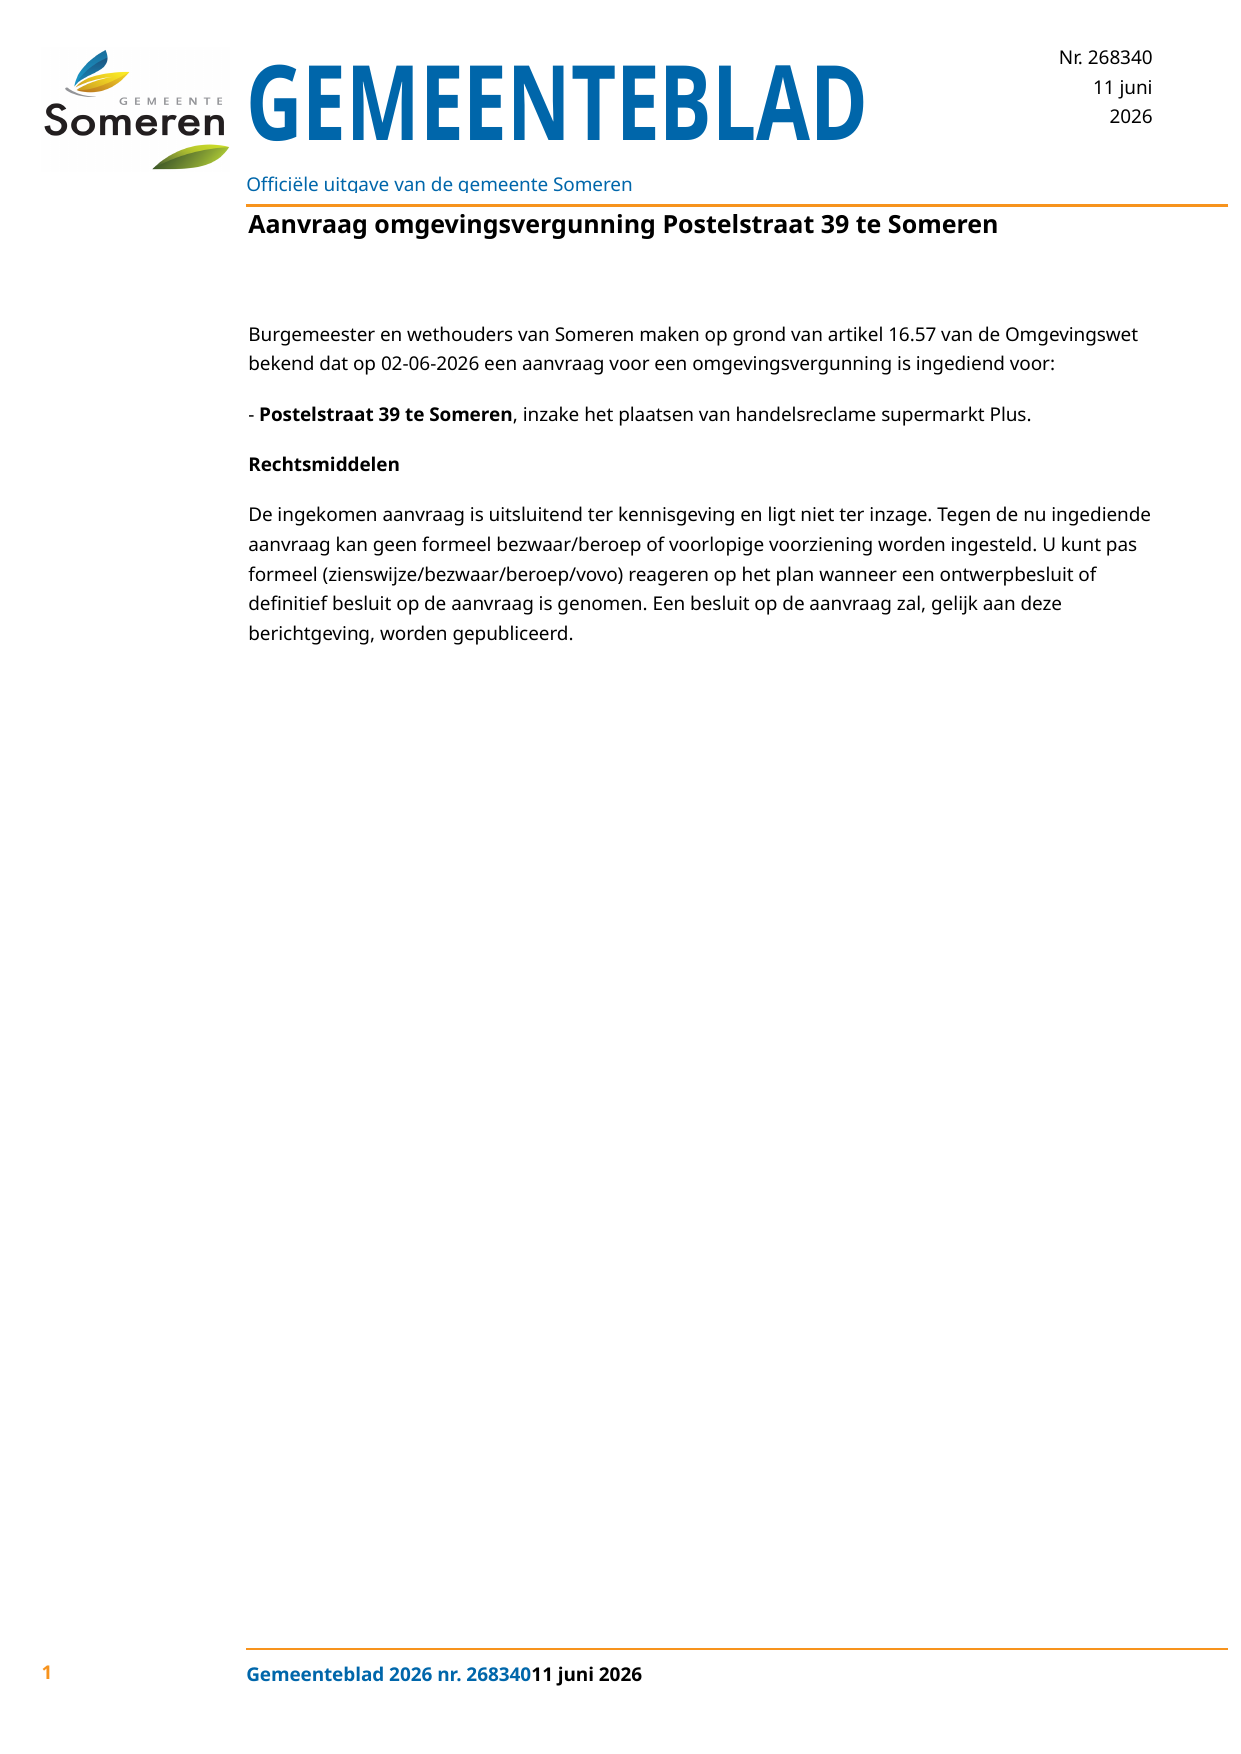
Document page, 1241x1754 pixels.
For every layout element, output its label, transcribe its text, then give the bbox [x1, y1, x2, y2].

text Rechtsmiddelen [248, 451, 1152, 477]
text De ingekomen aanvraag is uitsluitend ter kennisgeving en ligt niet ter inzage. Tegen de nu ingediende aanvraag kan geen formeel bezwaar/beroep of voorlopige voorziening worden ingesteld. U kunt pas formeel (zienswijze/bezwaar/beroep/vovo) reageren op het plan wanneer een ontwerpbesluit of definitief besluit op de aanvraag is genomen. Een besluit op de aanvraag zal, gelijk aan deze berichtgeving, worden gepubliceerd. [248, 502, 1152, 646]
text Burgemeester en wethouders van Someren maken op grond van artikel 16.57 van de Omgevingswet bekend dat op 02-06-2026 een aanvraag voor een omgevingsvergunning is ingediend voor: [248, 321, 1152, 376]
text - Postelstraat 39 te Someren, inzake het plaatsen van handelsreclame supermarkt Plus. [248, 401, 1152, 426]
picture [41, 47, 231, 172]
text Aanvraag omgevingsvergunning Postelstraat 39 te Someren [248, 207, 1152, 241]
